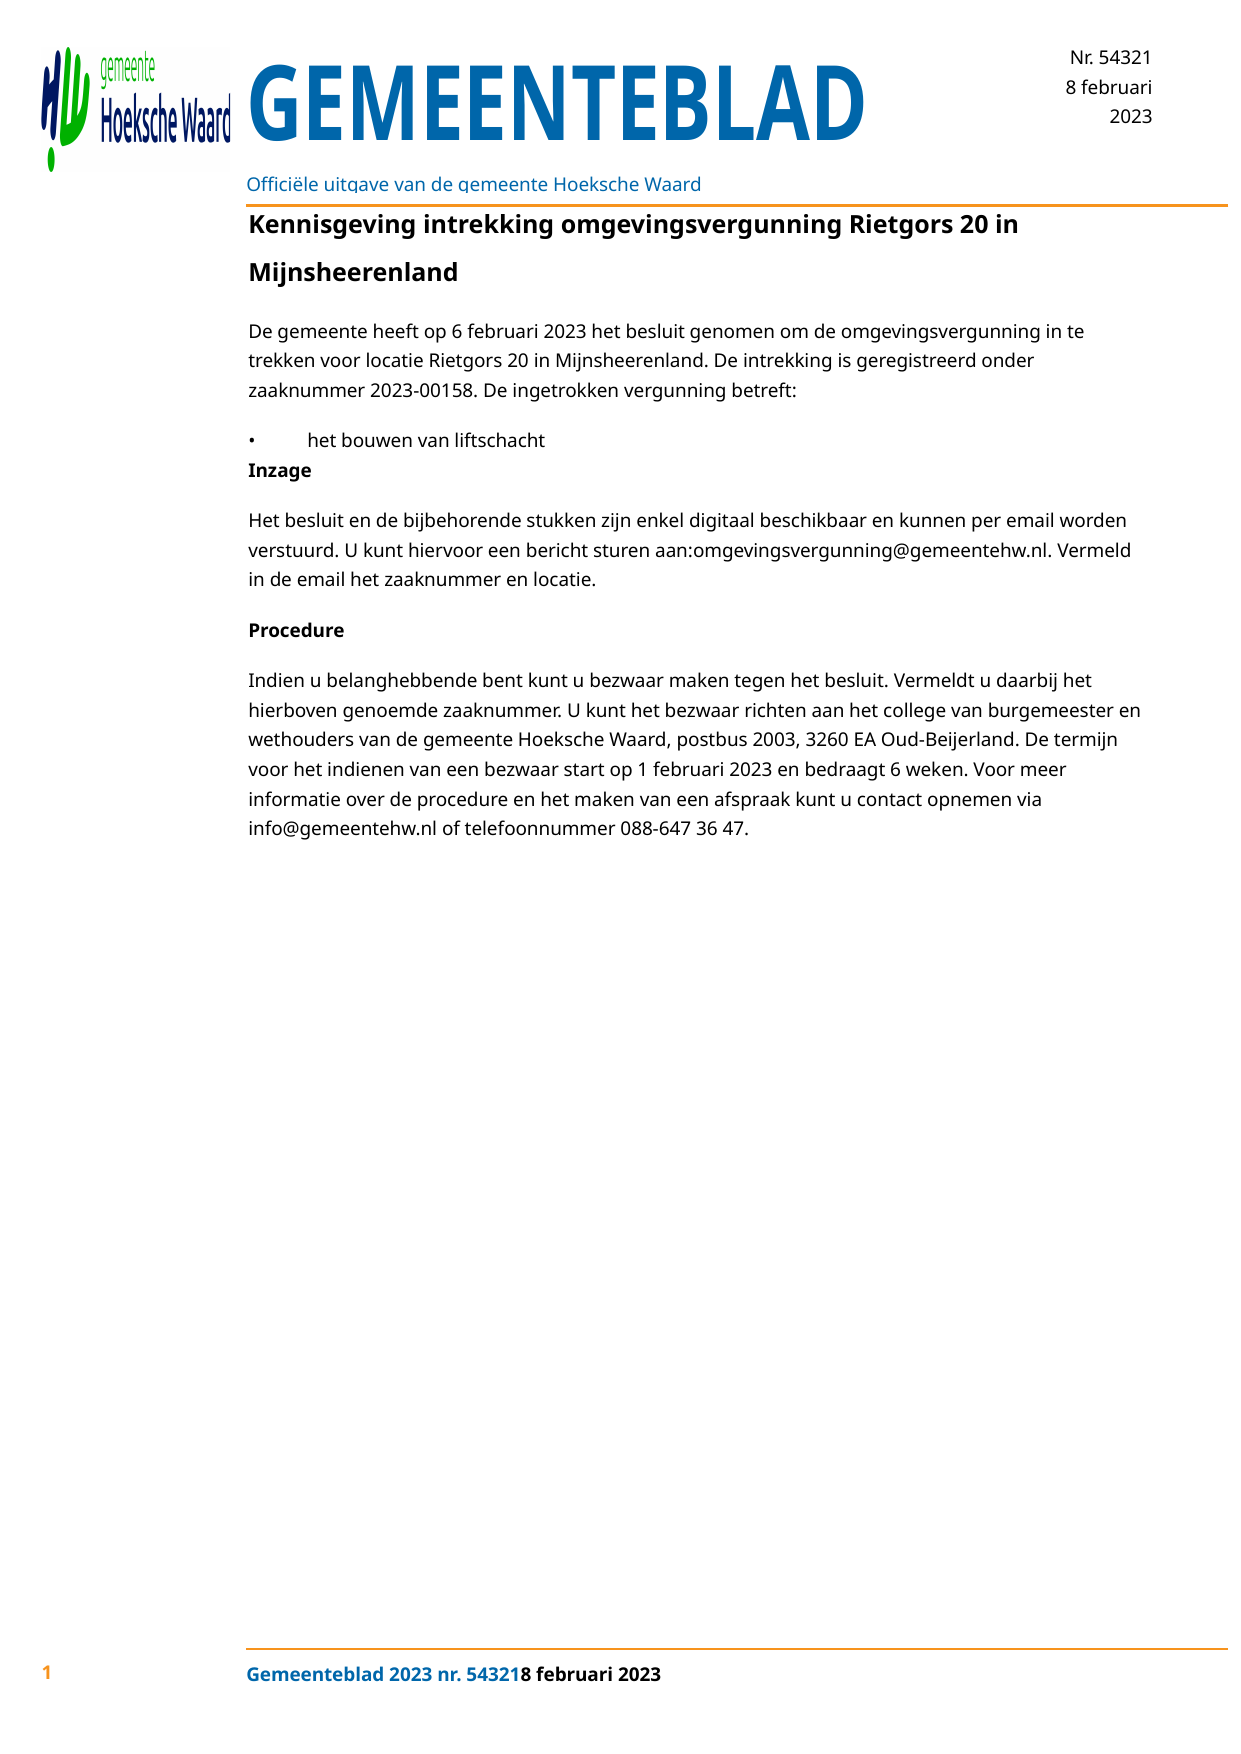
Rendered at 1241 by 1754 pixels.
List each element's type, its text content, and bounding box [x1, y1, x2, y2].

text Procedure [248, 617, 1152, 643]
text De gemeente heeft op 6 februari 2023 het besluit genomen om de omgevingsvergunning in te trekken voor locatie Rietgors 20 in Mijnsheerenland. De intrekking is geregistreerd onder zaaknummer 2023-00158. De ingetrokken vergunning betreft: [248, 318, 1152, 403]
list het bouwen van liftschacht [248, 427, 1152, 453]
text Het besluit en de bijbehorende stukken zijn enkel digitaal beschikbaar en kunnen per email worden verstuurd. U kunt hiervoor een bericht sturen aan:omgevingsvergunning@gemeentehw.nl. Vermeld in de email het zaaknummer en locatie. [248, 507, 1152, 592]
text Indien u belanghebbende bent kunt u bezwaar maken tegen het besluit. Vermeldt u daarbij het hierboven genoemde zaaknummer. U kunt het bezwaar richten aan het college van burgemeester en wethouders van de gemeente Hoeksche Waard, postbus 2003, 3260 EA Oud-Beijerland. De termijn voor het indienen van een bezwaar start op 1 februari 2023 en bedraagt 6 weken. Voor meer informatie over de procedure en het maken van een afspraak kunt u contact opnemen via info@gemeentehw.nl of telefoonnummer 088-647 36 47. [248, 667, 1152, 841]
text Inzage [248, 457, 1152, 483]
picture [41, 47, 231, 172]
text Kennisgeving intrekking omgevingsvergunning Rietgors 20 in Mijnsheerenland [248, 207, 1152, 288]
